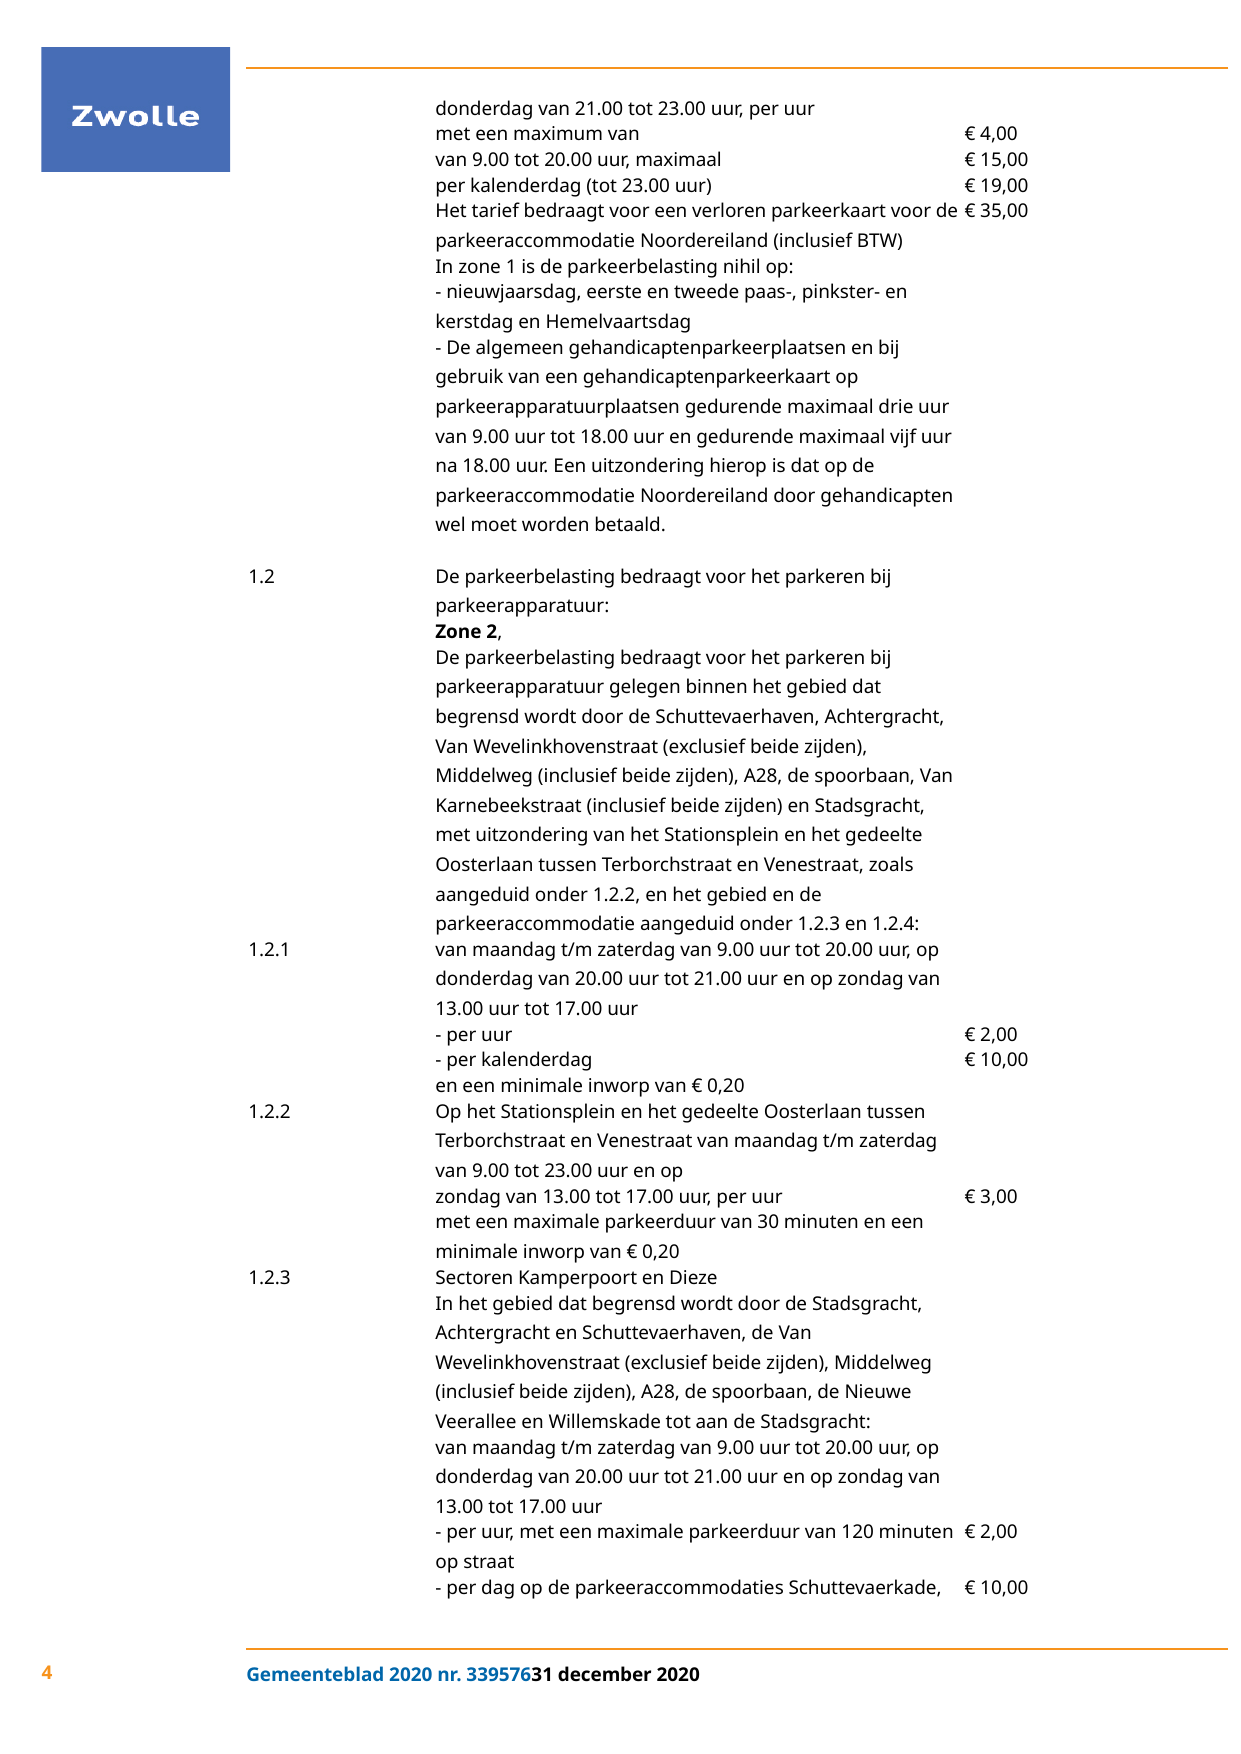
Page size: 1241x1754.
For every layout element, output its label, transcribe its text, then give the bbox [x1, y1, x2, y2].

table_cell [964, 253, 1152, 279]
table_cell € 2,00 [964, 1021, 1152, 1047]
table_cell [248, 172, 435, 198]
table_cell [248, 121, 435, 146]
table_cell [248, 1574, 435, 1600]
table_cell [964, 563, 1152, 618]
table_cell met een maximum van [435, 121, 964, 146]
table_cell [248, 1047, 435, 1072]
table_cell - per dag op de parkeeraccommodaties Schuttevaerkade, [435, 1574, 964, 1600]
table_cell [248, 1209, 435, 1264]
table_cell 1.2 [248, 563, 435, 618]
table_cell Op het Stationsplein en het gedeelte Oosterlaan tussen Terborchstraat en Venestraat van maandag t/m zaterdag van 9.00 tot 23.00 uur en op [435, 1098, 964, 1183]
table_cell [435, 537, 964, 563]
table_cell [248, 644, 435, 936]
table_cell van maandag t/m zaterdag van 9.00 uur tot 20.00 uur, op donderdag van 20.00 uur tot 21.00 uur en op zondag van 13.00 tot 17.00 uur [435, 1434, 964, 1519]
table_cell van maandag t/m zaterdag van 9.00 uur tot 20.00 uur, op donderdag van 20.00 uur tot 21.00 uur en op zondag van 13.00 uur tot 17.00 uur [435, 936, 964, 1021]
table_cell van 9.00 tot 20.00 uur, maximaal [435, 146, 964, 172]
table_cell - per uur, met een maximale parkeerduur van 120 minuten op straat [435, 1519, 964, 1574]
table_cell [964, 1290, 1152, 1434]
table_cell - nieuwjaarsdag, eerste en tweede paas-, pinkster- en kerstdag en Hemelvaartsdag [435, 279, 964, 334]
table_cell - per uur [435, 1021, 964, 1047]
table_cell met een maximale parkeerduur van 30 minuten en een minimale inworp van € 0,20 [435, 1209, 964, 1264]
table_cell In zone 1 is de parkeerbelasting nihil op: [435, 253, 964, 279]
table_cell 1.2.1 [248, 936, 435, 1021]
table_cell In het gebied dat begrensd wordt door de Stadsgracht, Achtergracht en Schuttevaerhaven, de Van Wevelinkhovenstraat (exclusief beide zijden), Middelweg (inclusief beide zijden), A28, de spoorbaan, de Nieuwe Veerallee en Willemskade tot aan de Stadsgracht: [435, 1290, 964, 1434]
table_cell 1.2.2 [248, 1098, 435, 1183]
table_cell € 3,00 [964, 1183, 1152, 1209]
table_cell [248, 1519, 435, 1574]
table_cell [964, 95, 1152, 121]
table_cell [248, 334, 435, 537]
table_cell [964, 1264, 1152, 1290]
table_cell [248, 198, 435, 253]
table_cell € 2,00 [964, 1519, 1152, 1574]
table_cell [964, 537, 1152, 563]
table_cell zondag van 13.00 tot 17.00 uur, per uur [435, 1183, 964, 1209]
table_cell [248, 1021, 435, 1047]
table_cell [248, 1073, 435, 1098]
table_cell [964, 279, 1152, 334]
table_cell [248, 279, 435, 334]
table_cell [248, 95, 435, 121]
table_cell € 4,00 [964, 121, 1152, 146]
table_cell [964, 334, 1152, 537]
table_cell [248, 537, 435, 563]
table_cell [964, 936, 1152, 1021]
table_cell 1.2.3 [248, 1264, 435, 1290]
table_cell Het tarief bedraagt voor een verloren parkeerkaart voor de parkeeraccommodatie Noordereiland (inclusief BTW) [435, 198, 964, 253]
table_cell € 19,00 [964, 172, 1152, 198]
table_cell - per kalenderdag [435, 1047, 964, 1072]
table_cell [248, 253, 435, 279]
table_cell Zone 2, [435, 618, 964, 644]
table_cell De parkeerbelasting bedraagt voor het parkeren bij parkeerapparatuur: [435, 563, 964, 618]
table_cell [964, 1073, 1152, 1098]
table_cell donderdag van 21.00 tot 23.00 uur, per uur [435, 95, 964, 121]
table_cell [248, 1290, 435, 1434]
picture [41, 47, 231, 172]
table_cell per kalenderdag (tot 23.00 uur) [435, 172, 964, 198]
table_cell [248, 1434, 435, 1519]
table_cell De parkeerbelasting bedraagt voor het parkeren bij parkeerapparatuur gelegen binnen het gebied dat begrensd wordt door de Schuttevaerhaven, Achtergracht, Van Wevelinkhovenstraat (exclusief beide zijden), Middelweg (inclusief beide zijden), A28, de spoorbaan, Van Karnebeekstraat (inclusief beide zijden) en Stadsgracht, met uitzondering van het Stationsplein en het gedeelte Oosterlaan tussen Terborchstraat en Venestraat, zoals aangeduid onder 1.2.2, en het gebied en de parkeeraccommodatie aangeduid onder 1.2.3 en 1.2.4: [435, 644, 964, 936]
table_cell Sectoren Kamperpoort en Dieze [435, 1264, 964, 1290]
table_cell [248, 1183, 435, 1209]
table_cell [964, 644, 1152, 936]
table_cell € 10,00 [964, 1047, 1152, 1072]
table_cell € 35,00 [964, 198, 1152, 253]
table_cell [964, 1209, 1152, 1264]
table_cell [964, 618, 1152, 644]
table_cell [964, 1434, 1152, 1519]
table_cell [964, 1098, 1152, 1183]
table_cell - De algemeen gehandicaptenparkeerplaatsen en bij gebruik van een gehandicaptenparkeerkaart op parkeerapparatuurplaatsen gedurende maximaal drie uur van 9.00 uur tot 18.00 uur en gedurende maximaal vijf uur na 18.00 uur. Een uitzondering hierop is dat op de parkeeraccommodatie Noordereiland door gehandicapten wel moet worden betaald. [435, 334, 964, 537]
table_cell € 10,00 [964, 1574, 1152, 1600]
table_cell [248, 618, 435, 644]
table_cell en een minimale inworp van € 0,20 [435, 1073, 964, 1098]
table_cell € 15,00 [964, 146, 1152, 172]
table_cell [248, 146, 435, 172]
